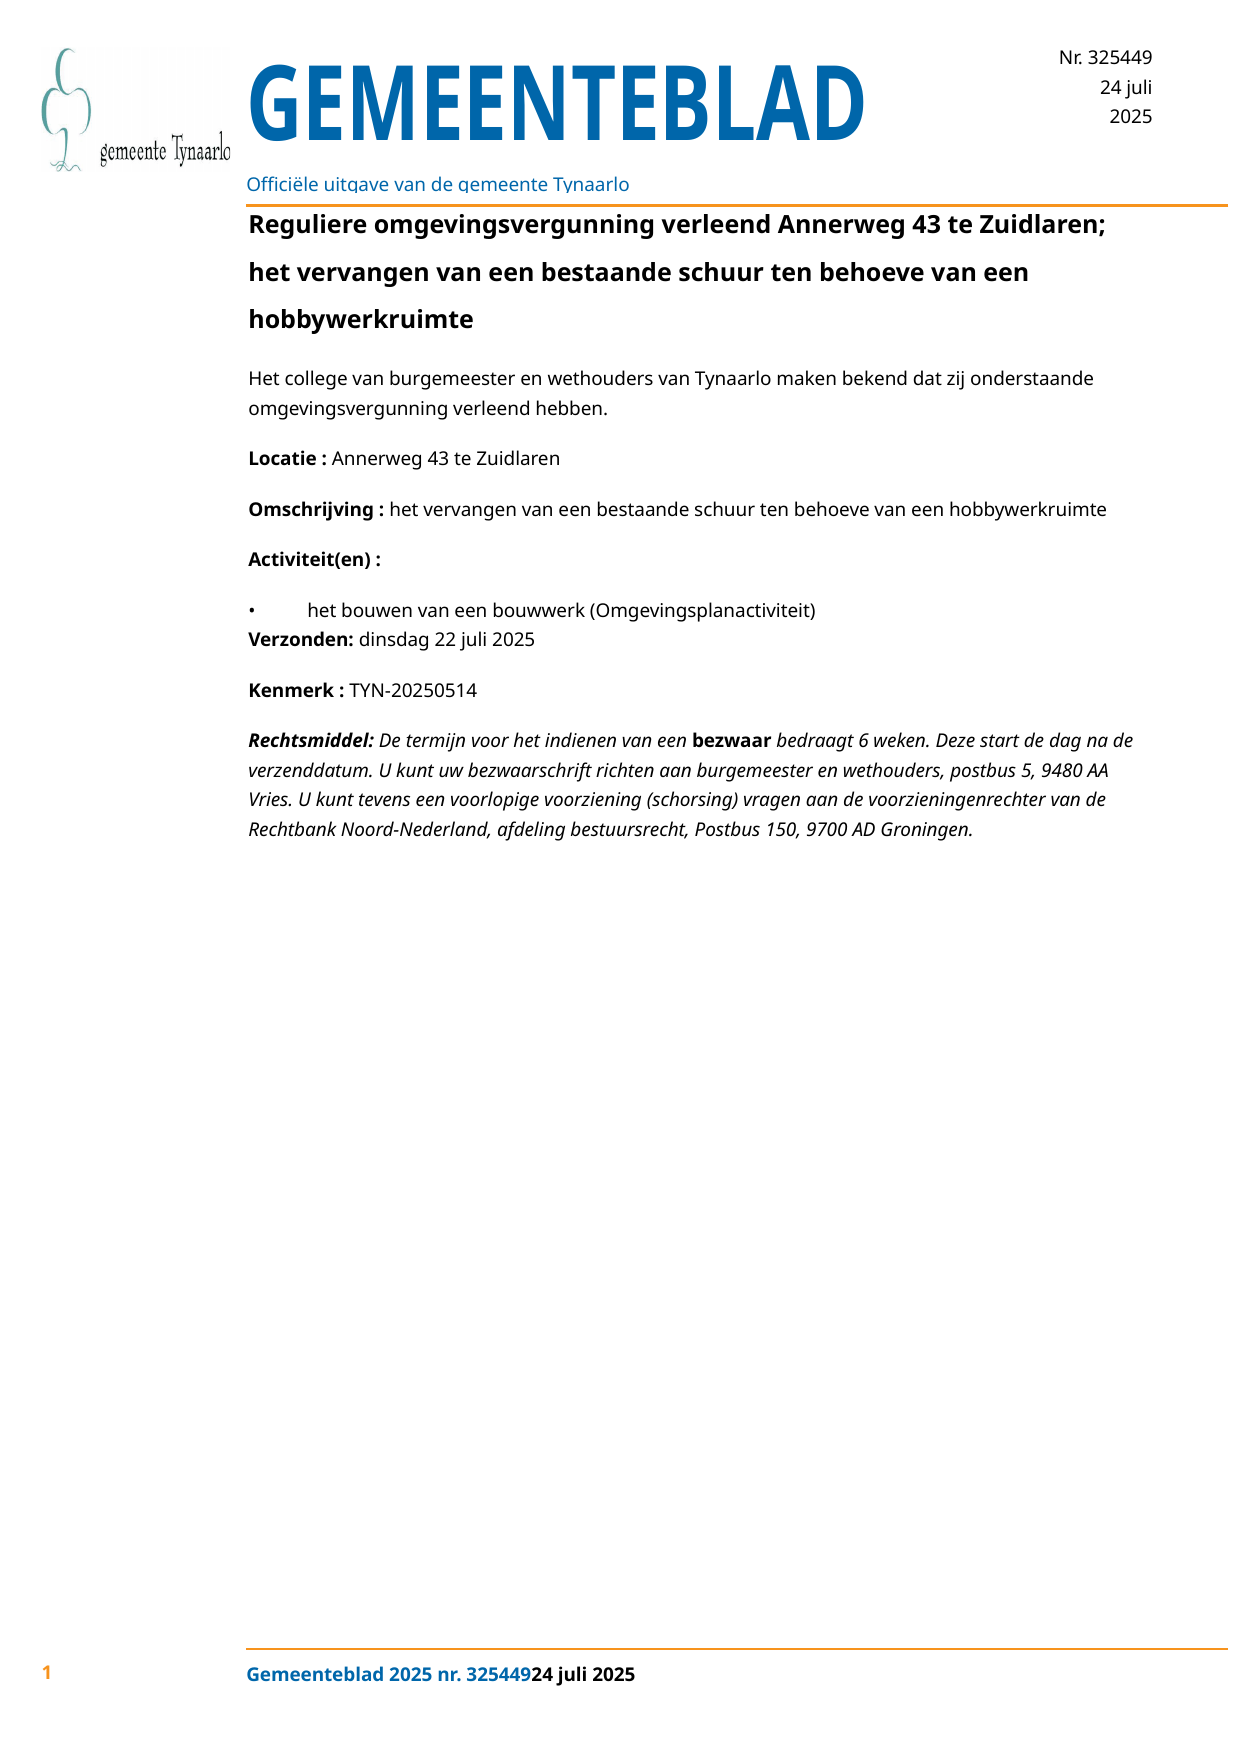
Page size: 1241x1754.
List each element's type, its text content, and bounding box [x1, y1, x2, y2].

picture [41, 47, 231, 172]
text Activiteit(en) : [248, 546, 1152, 572]
text Rechtsmiddel: De termijn voor het indienen van een bezwaar bedraagt 6 weken. Deze start de dag na de verzenddatum. U kunt uw bezwaarschrift richten aan burgemeester en wethouders, postbus 5, 9480 AA Vries. U kunt tevens een voorlopige voorziening (schorsing) vragen aan de voorzieningenrechter van de Rechtbank Noord-Nederland, afdeling bestuursrecht, Postbus 150, 9700 AD Groningen. [248, 727, 1152, 842]
text Kenmerk : TYN-20250514 [248, 677, 1152, 702]
text Omschrijving : het vervangen van een bestaande schuur ten behoeve van een hobbywerkruimte [248, 496, 1152, 522]
text Locatie : Annerweg 43 te Zuidlaren [248, 446, 1152, 471]
text Verzonden: dinsdag 22 juli 2025 [248, 626, 1152, 652]
text Het college van burgemeester en wethouders van Tynaarlo maken bekend dat zij onderstaande omgevingsvergunning verleend hebben. [248, 366, 1152, 421]
text Reguliere omgevingsvergunning verleend Annerweg 43 te Zuidlaren; het vervangen van een bestaande schuur ten behoeve van een hobbywerkruimte [248, 207, 1152, 336]
list het bouwen van een bouwwerk (Omgevingsplanactiviteit) [248, 597, 1152, 622]
